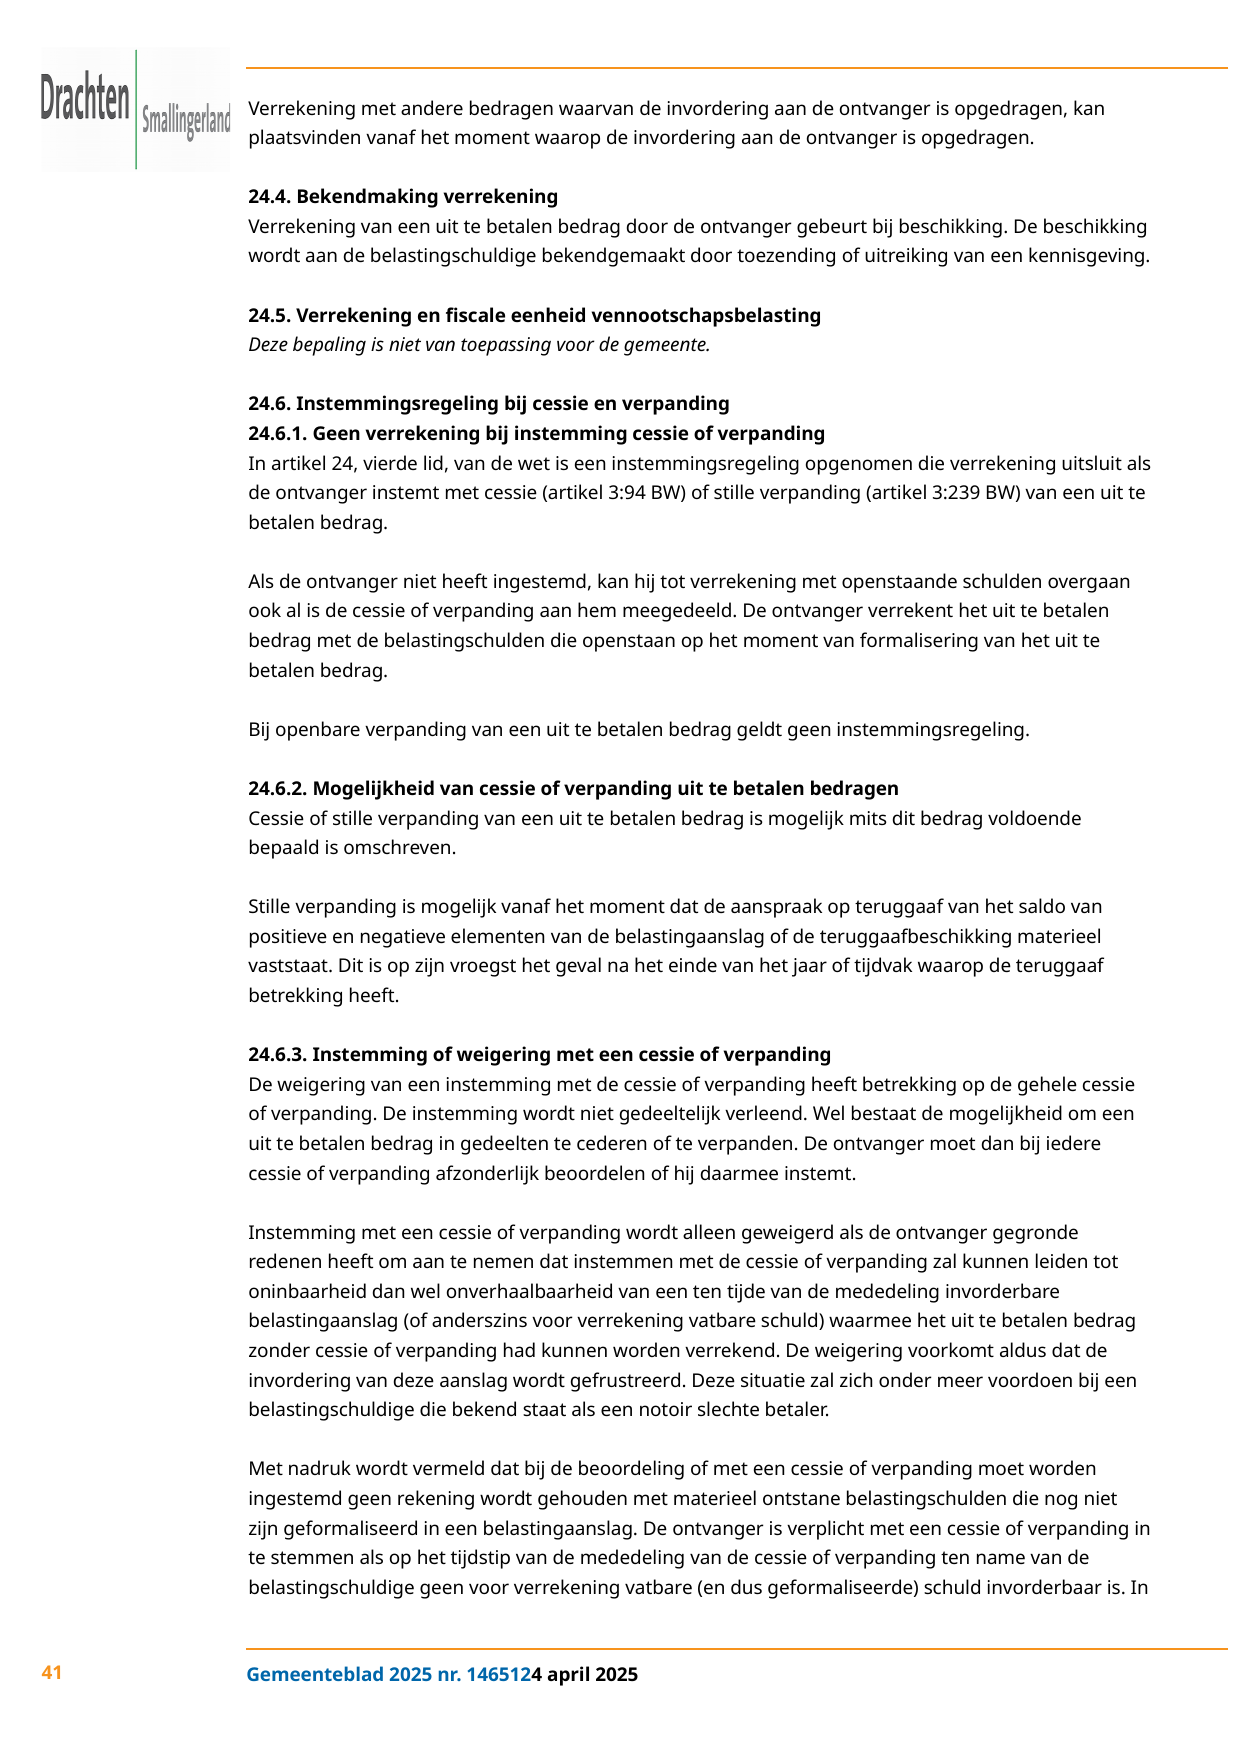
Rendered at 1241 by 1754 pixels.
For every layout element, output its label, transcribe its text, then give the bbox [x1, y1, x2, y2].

text In artikel 24, vierde lid, van de wet is een instemmingsregeling opgenomen die verrekening uitsluit als de ontvanger instemt met cessie (artikel 3:94 BW) of stille verpanding (artikel 3:239 BW) van een uit te betalen bedrag. [248, 450, 1152, 535]
text Instemming met een cessie of verpanding wordt alleen geweigerd als de ontvanger gegronde redenen heeft om aan te nemen dat instemmen met de cessie of verpanding zal kunnen leiden tot oninbaarheid dan wel onverhaalbaarheid van een ten tijde van de mededeling invorderbare belastingaanslag (of anderszins voor verrekening vatbare schuld) waarmee het uit te betalen bedrag zonder cessie of verpanding had kunnen worden verrekend. De weigering voorkomt aldus dat de invordering van deze aanslag wordt gefrustreerd. Deze situatie zal zich onder meer voordoen bij een belastingschuldige die bekend staat als een notoir slechte betaler. [248, 1219, 1152, 1422]
text Deze bepaling is niet van toepassing voor de gemeente. [248, 331, 1152, 357]
text Als de ontvanger niet heeft ingestemd, kan hij tot verrekening met openstaande schulden overgaan ook al is de cessie of verpanding aan hem meegedeeld. De ontvanger verrekent het uit te betalen bedrag met de belastingschulden die openstaan op het moment van formalisering van het uit te betalen bedrag. [248, 568, 1152, 683]
text 24.5. Verrekening en fiscale eenheid vennootschapsbelasting [248, 302, 1152, 328]
text 24.6.3. Instemming of weigering met een cessie of verpanding [248, 1041, 1152, 1067]
text Cessie of stille verpanding van een uit te betalen bedrag is mogelijk mits dit bedrag voldoende bepaald is omschreven. [248, 805, 1152, 860]
text 24.6.1. Geen verrekening bij instemming cessie of verpanding [248, 420, 1152, 446]
text De weigering van een instemming met de cessie of verpanding heeft betrekking op de gehele cessie of verpanding. De instemming wordt niet gedeeltelijk verleend. Wel bestaat de mogelijkheid om een uit te betalen bedrag in gedeelten te cederen of te verpanden. De ontvanger moet dan bij iedere cessie of verpanding afzonderlijk beoordelen of hij daarmee instemt. [248, 1071, 1152, 1186]
text 24.4. Bekendmaking verrekening [248, 183, 1152, 209]
text 24.6.2. Mogelijkheid van cessie of verpanding uit te betalen bedragen [248, 775, 1152, 801]
text 24.6. Instemmingsregeling bij cessie en verpanding [248, 391, 1152, 416]
text Stille verpanding is mogelijk vanaf het moment dat de aanspraak op teruggaaf van het saldo van positieve en negatieve elementen van de belastingaanslag of de teruggaafbeschikking materieel vaststaat. Dit is op zijn vroegst het geval na het einde van het jaar of tijdvak waarop de teruggaaf betrekking heeft. [248, 893, 1152, 1008]
picture [41, 47, 231, 172]
text Verrekening van een uit te betalen bedrag door de ontvanger gebeurt bij beschikking. De beschikking wordt aan de belastingschuldige bekendgemaakt door toezending of uitreiking van een kennisgeving. [248, 213, 1152, 268]
text Met nadruk wordt vermeld dat bij de beoordeling of met een cessie of verpanding moet worden ingestemd geen rekening wordt gehouden met materieel ontstane belastingschulden die nog niet zijn geformaliseerd in een belastingaanslag. De ontvanger is verplicht met een cessie of verpanding in te stemmen als op het tijdstip van de mededeling van de cessie of verpanding ten name van de belastingschuldige geen voor verrekening vatbare (en dus geformaliseerde) schuld invorderbaar is. In [248, 1456, 1152, 1600]
text Bij openbare verpanding van een uit te betalen bedrag geldt geen instemmingsregeling. [248, 716, 1152, 742]
text Verrekening met andere bedragen waarvan de invordering aan de ontvanger is opgedragen, kan plaatsvinden vanaf het moment waarop de invordering aan de ontvanger is opgedragen. [248, 95, 1152, 150]
